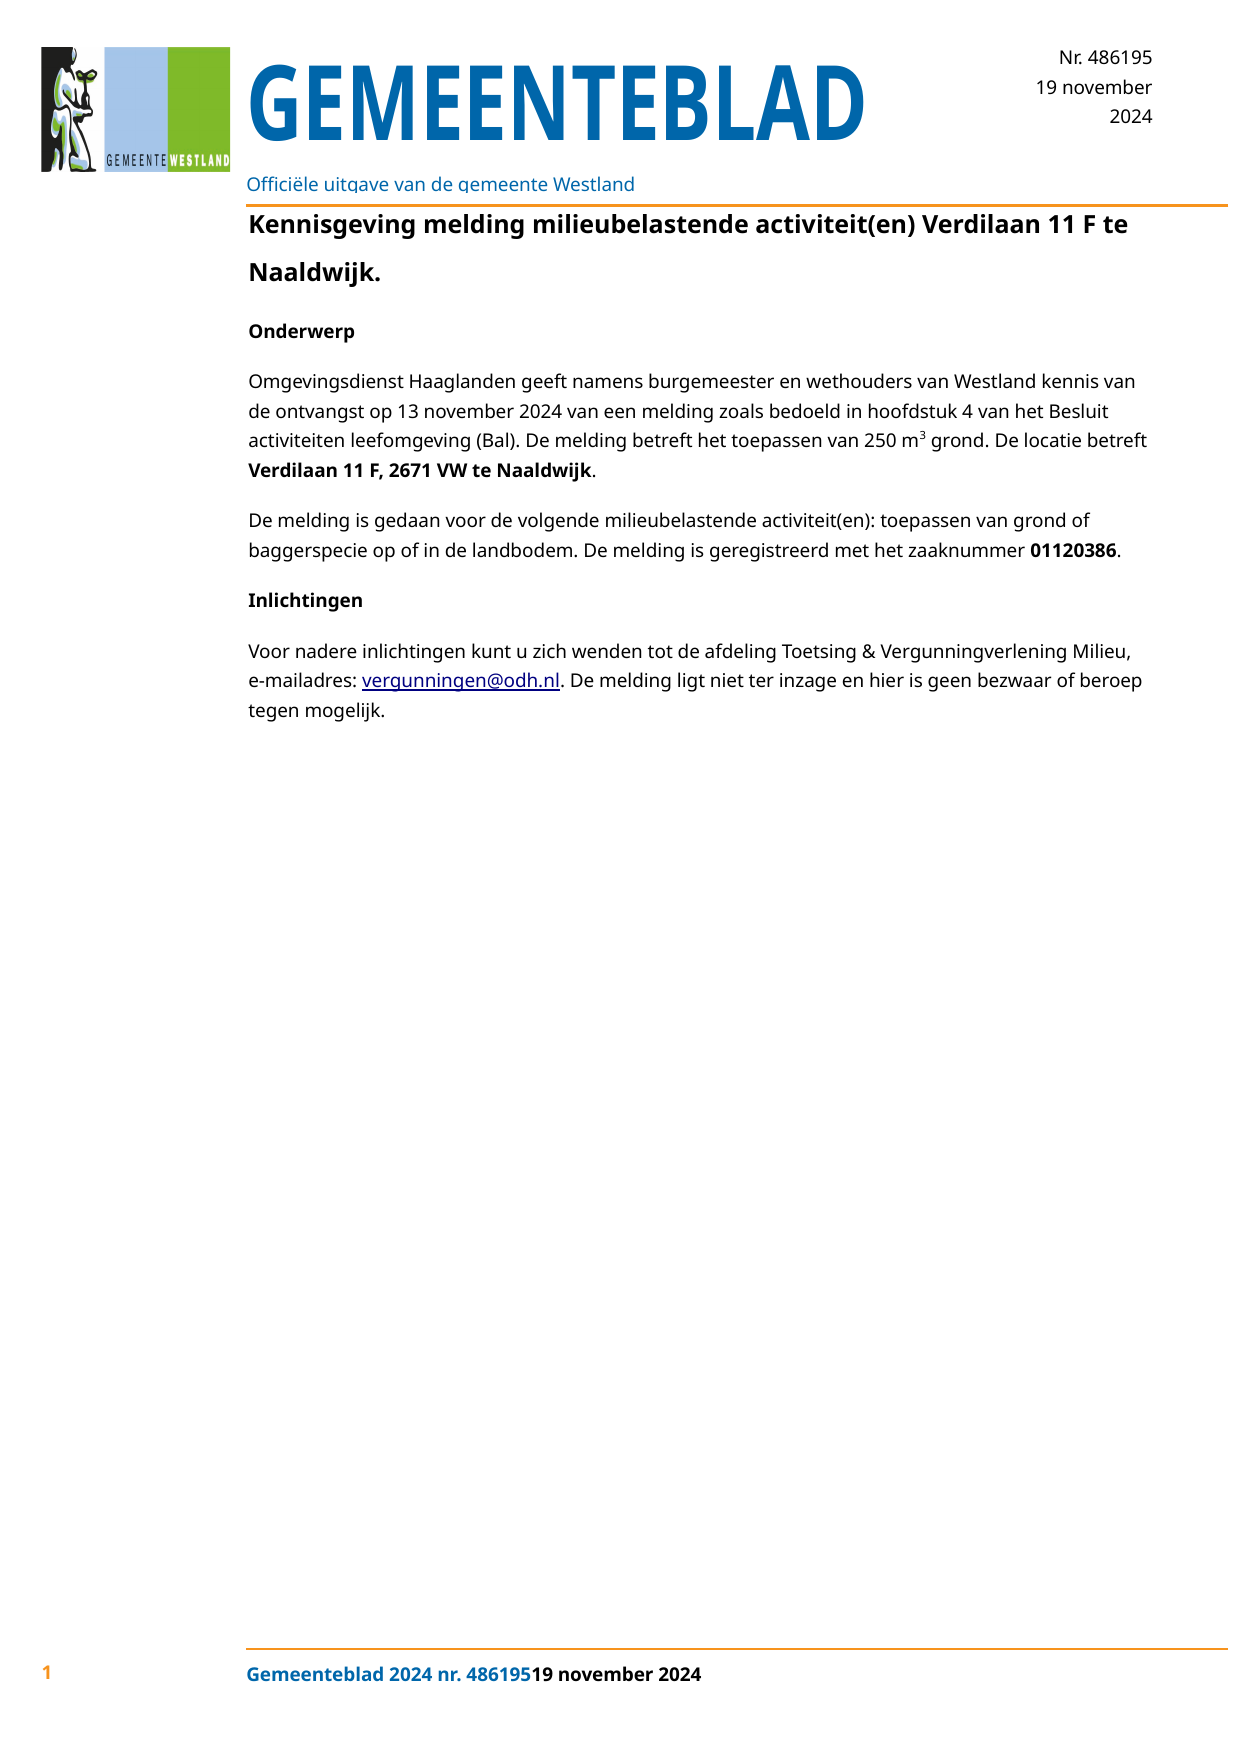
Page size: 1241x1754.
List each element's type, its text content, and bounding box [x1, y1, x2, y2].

text Inlichtingen [248, 587, 1152, 613]
text Voor nadere inlichtingen kunt u zich wenden tot de afdeling Toetsing & Vergunningverlening Milieu, e-mailadres: vergunningen@odh.nl. De melding ligt niet ter inzage en hier is geen bezwaar of beroep tegen mogelijk. [248, 638, 1152, 723]
text De melding is gedaan voor de volgende milieubelastende activiteit(en): toepassen van grond of baggerspecie op of in de landbodem. De melding is geregistreerd met het zaaknummer 01120386. [248, 507, 1152, 563]
text Omgevingsdienst Haaglanden geeft namens burgemeester en wethouders van Westland kennis van de ontvangst op 13 november 2024 van een melding zoals bedoeld in hoofdstuk 4 van het Besluit activiteiten leefomgeving (Bal). De melding betreft het toepassen van 250 m3 grond. De locatie betreft Verdilaan 11 F, 2671 VW te Naaldwijk. [248, 368, 1152, 483]
picture [41, 47, 231, 172]
text Onderwerp [248, 318, 1152, 344]
text Kennisgeving melding milieubelastende activiteit(en) Verdilaan 11 F te Naaldwijk. [248, 207, 1152, 288]
